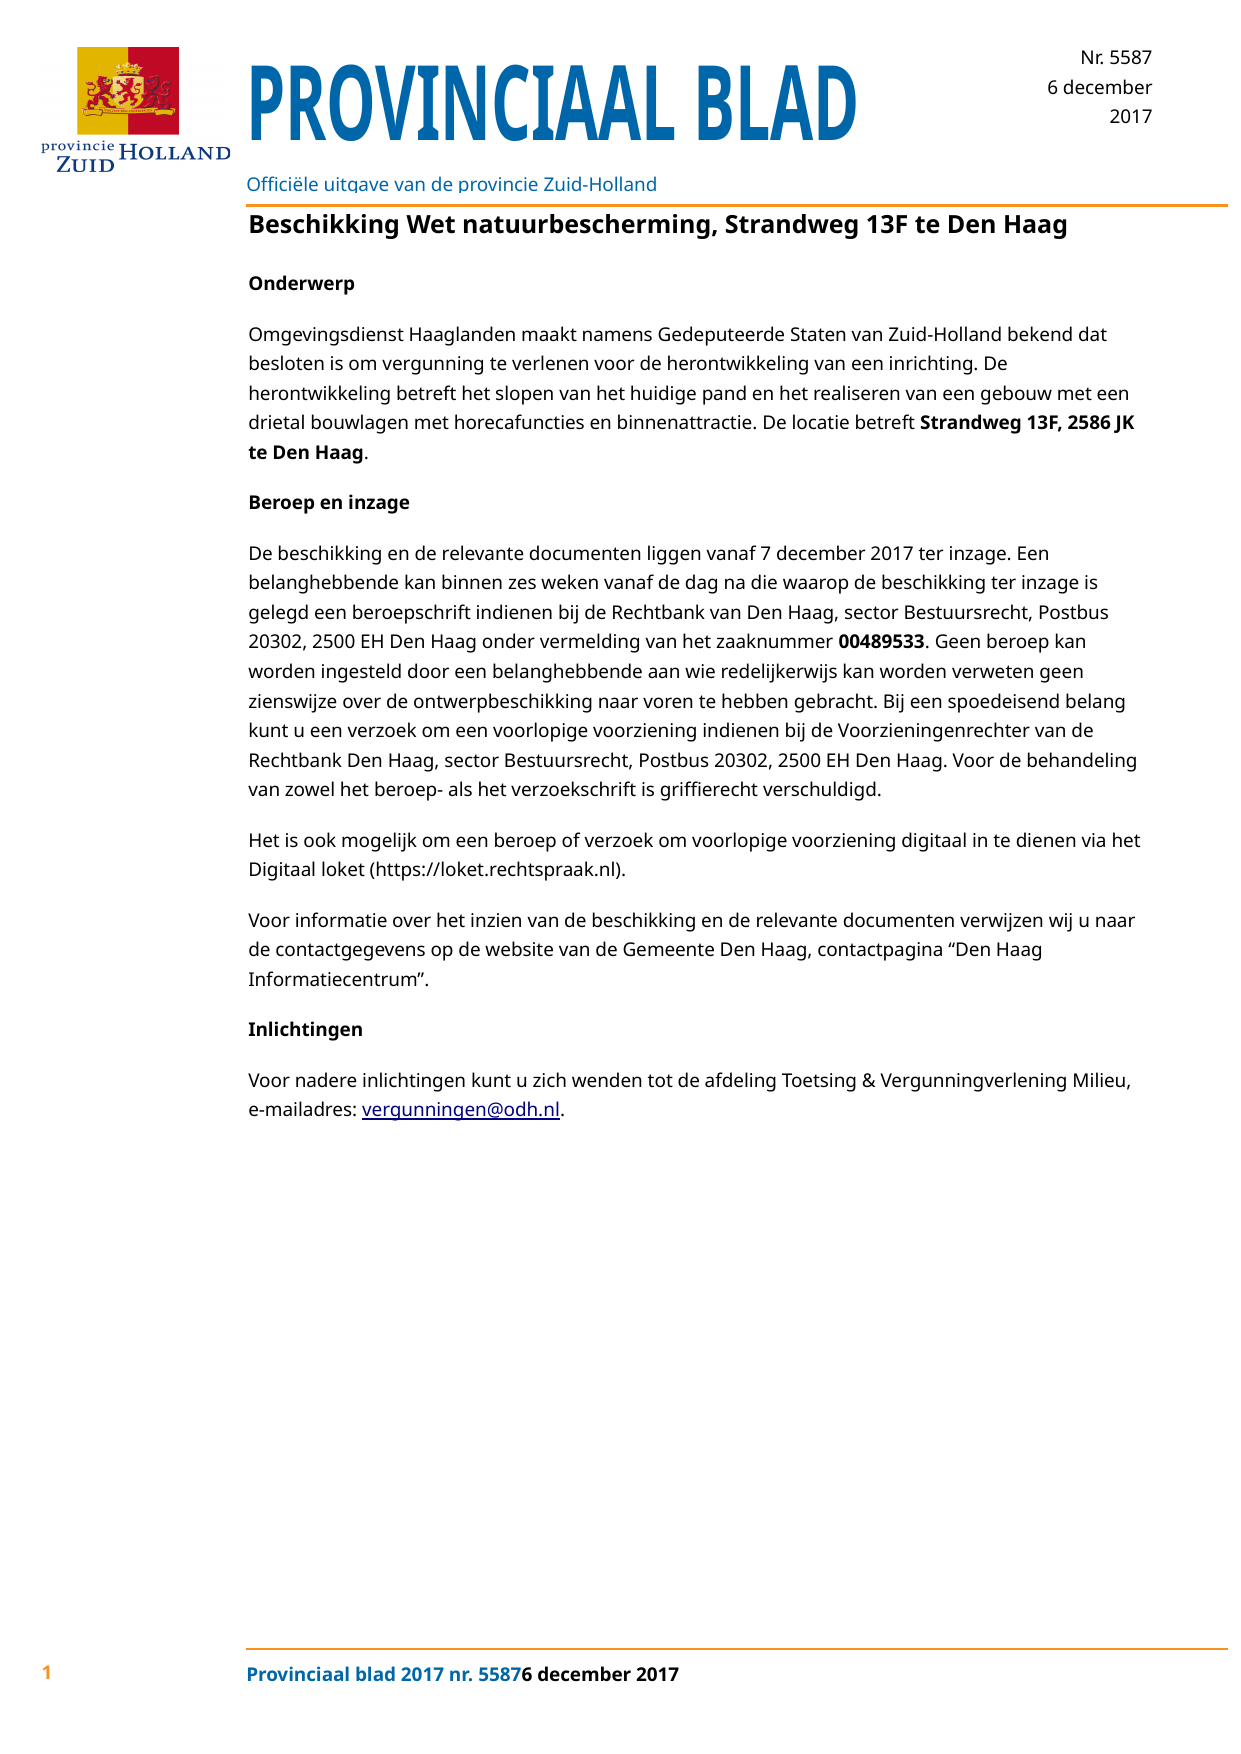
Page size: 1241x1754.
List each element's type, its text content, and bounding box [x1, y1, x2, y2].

text Beschikking Wet natuurbescherming, Strandweg 13F te Den Haag [248, 207, 1152, 241]
text Omgevingsdienst Haaglanden maakt namens Gedeputeerde Staten van Zuid-Holland bekend dat besloten is om vergunning te verlenen voor de herontwikkeling van een inrichting. De herontwikkeling betreft het slopen van het huidige pand en het realiseren van een gebouw met een drietal bouwlagen met horecafuncties en binnenattractie. De locatie betreft Strandweg 13F, 2586 JK te Den Haag. [248, 321, 1152, 465]
text Het is ook mogelijk om een beroep of verzoek om voorlopige voorziening digitaal in te dienen via het Digitaal loket (https://loket.rechtspraak.nl). [248, 827, 1152, 882]
text Inlichtingen [248, 1017, 1152, 1042]
text Onderwerp [248, 270, 1152, 296]
text Beroep en inzage [248, 489, 1152, 515]
text De beschikking en de relevante documenten liggen vanaf 7 december 2017 ter inzage. Een belanghebbende kan binnen zes weken vanaf de dag na die waarop de beschikking ter inzage is gelegd een beroepschrift indienen bij de Rechtbank van Den Haag, sector Bestuursrecht, Postbus 20302, 2500 EH Den Haag onder vermelding van het zaaknummer 00489533. Geen beroep kan worden ingesteld door een belanghebbende aan wie redelijkerwijs kan worden verweten geen zienswijze over de ontwerpbeschikking naar voren te hebben gebracht. Bij een spoedeisend belang kunt u een verzoek om een voorlopige voorziening indienen bij de Voorzieningenrechter van de Rechtbank Den Haag, sector Bestuursrecht, Postbus 20302, 2500 EH Den Haag. Voor de behandeling van zowel het beroep- als het verzoekschrift is griffierecht verschuldigd. [248, 540, 1152, 802]
picture [41, 47, 231, 172]
text Voor nadere inlichtingen kunt u zich wenden tot de afdeling Toetsing & Vergunningverlening Milieu, e-mailadres: vergunningen@odh.nl. [248, 1067, 1152, 1122]
text Voor informatie over het inzien van de beschikking en de relevante documenten verwijzen wij u naar de contactgegevens op de website van de Gemeente Den Haag, contactpagina “Den Haag Informatiecentrum”. [248, 907, 1152, 992]
